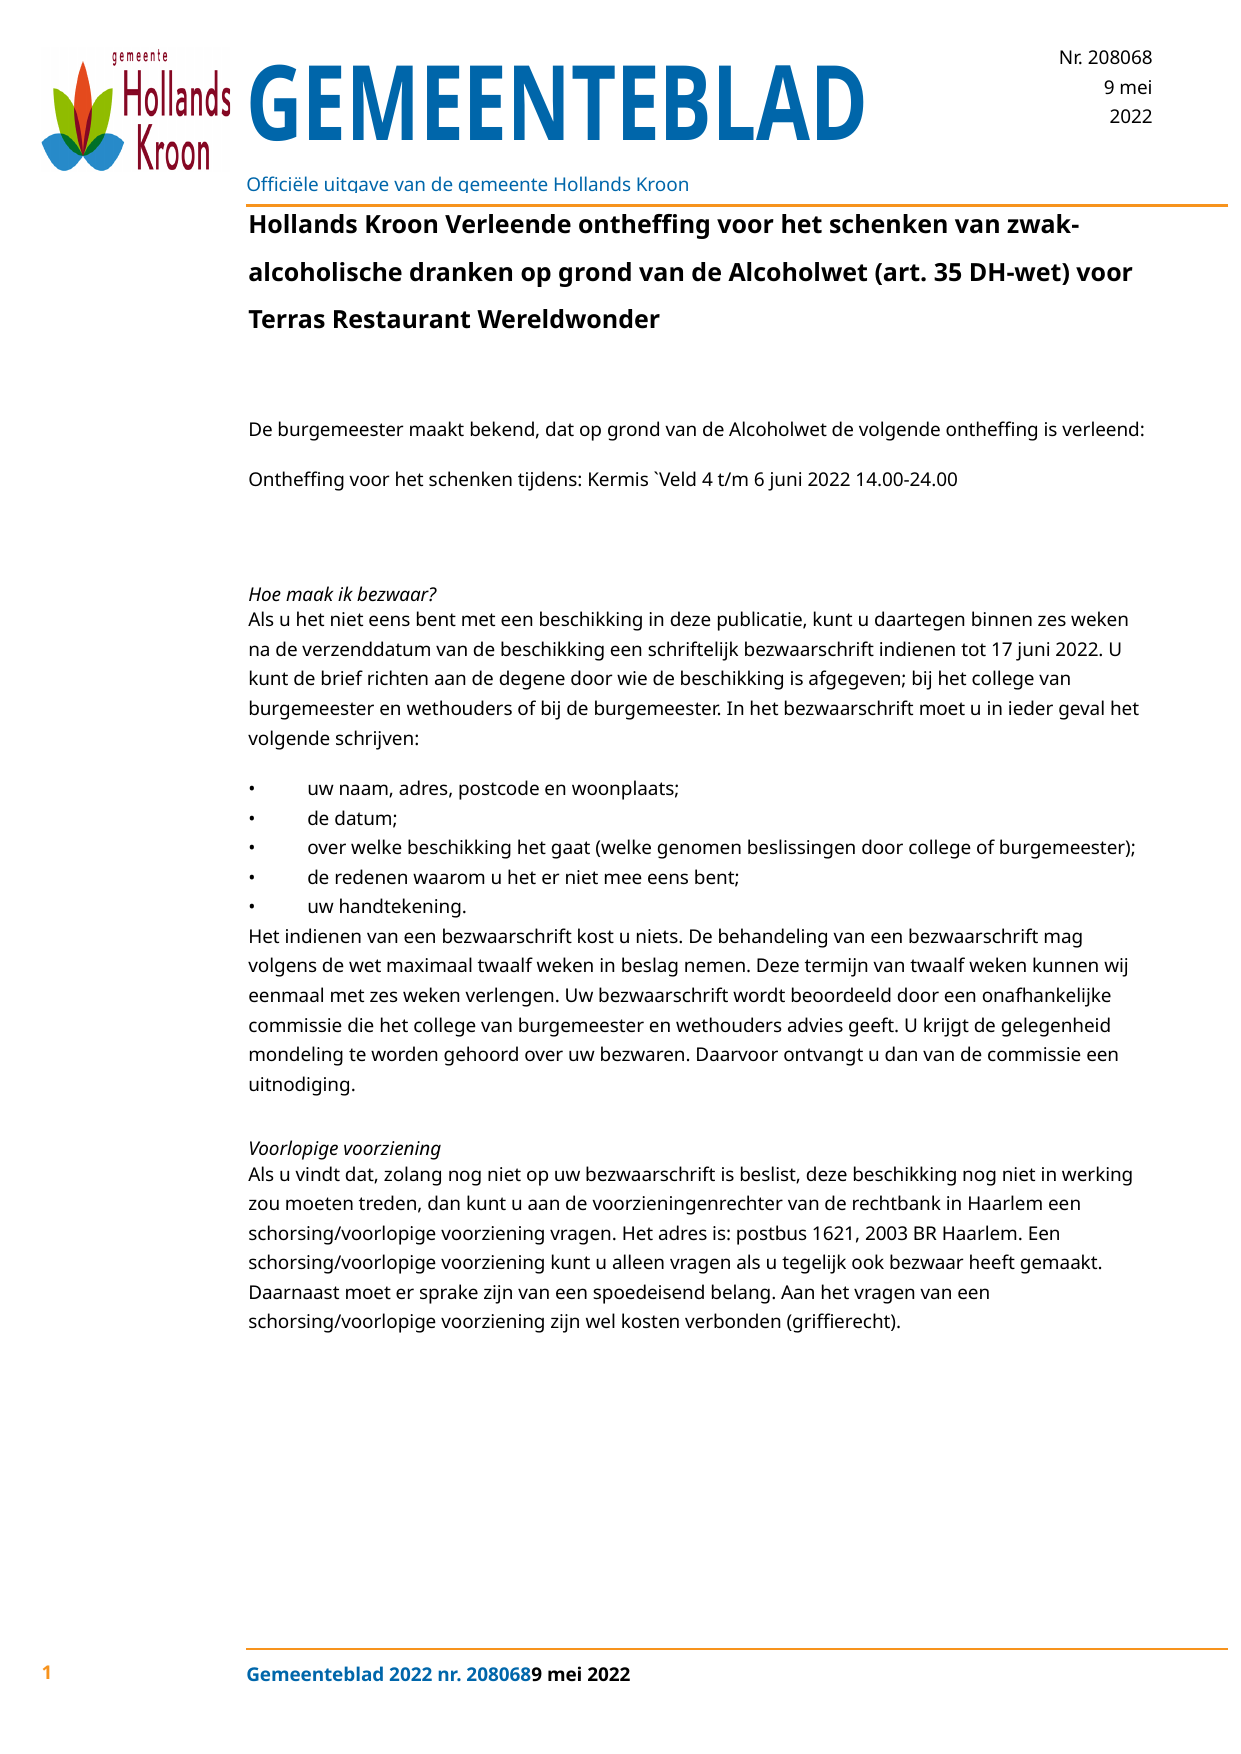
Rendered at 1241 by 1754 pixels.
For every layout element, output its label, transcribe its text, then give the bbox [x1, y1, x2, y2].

text Hoe maak ik bezwaar? [248, 581, 1152, 606]
text Voorlopige voorziening [248, 1135, 1152, 1161]
list uw naam, adres, postcode en woonplaats; [248, 775, 1152, 801]
list uw handtekening. [248, 893, 1152, 919]
list over welke beschikking het gaat (welke genomen beslissingen door college of burgemeester); [248, 834, 1152, 860]
text Het indienen van een bezwaarschrift kost u niets. De behandeling van een bezwaarschrift mag volgens de wet maximaal twaalf weken in beslag nemen. Deze termijn van twaalf weken kunnen wij eenmaal met zes weken verlengen. Uw bezwaarschrift wordt beoordeeld door een onafhankelijke commissie die het college van burgemeester en wethouders advies geeft. U krijgt de gelegenheid mondeling te worden gehoord over uw bezwaren. Daarvoor ontvangt u dan van de commissie een uitnodiging. [248, 923, 1152, 1097]
text De burgemeester maakt bekend, dat op grond van de Alcoholwet de volgende ontheffing is verleend: [248, 416, 1152, 442]
text Hollands Kroon Verleende ontheffing voor het schenken van zwak-alcoholische dranken op grond van de Alcoholwet (art. 35 DH-wet) voor Terras Restaurant Wereldwonder [248, 207, 1152, 336]
list de redenen waarom u het er niet mee eens bent; [248, 864, 1152, 890]
text Als u vindt dat, zolang nog niet op uw bezwaarschrift is beslist, deze beschikking nog niet in werking zou moeten treden, dan kunt u aan de voorzieningenrechter van de rechtbank in Haarlem een schorsing/voorlopige voorziening vragen. Het adres is: postbus 1621, 2003 BR Haarlem. Een schorsing/voorlopige voorziening kunt u alleen vragen als u tegelijk ook bezwaar heeft gemaakt. Daarnaast moet er sprake zijn van een spoedeisend belang. Aan het vragen van een schorsing/voorlopige voorziening zijn wel kosten verbonden (griffierecht). [248, 1161, 1152, 1334]
picture [41, 47, 231, 172]
text Ontheffing voor het schenken tijdens: Kermis `Veld 4 t/m 6 juni 2022 14.00-24.00 [248, 466, 1152, 492]
list de datum; [248, 805, 1152, 831]
text Als u het niet eens bent met een beschikking in deze publicatie, kunt u daartegen binnen zes weken na de verzenddatum van de beschikking een schriftelijk bezwaarschrift indienen tot 17 juni 2022. U kunt de brief richten aan de degene door wie de beschikking is afgegeven; bij het college van burgemeester en wethouders of bij de burgemeester. In het bezwaarschrift moet u in ieder geval het volgende schrijven: [248, 606, 1152, 751]
